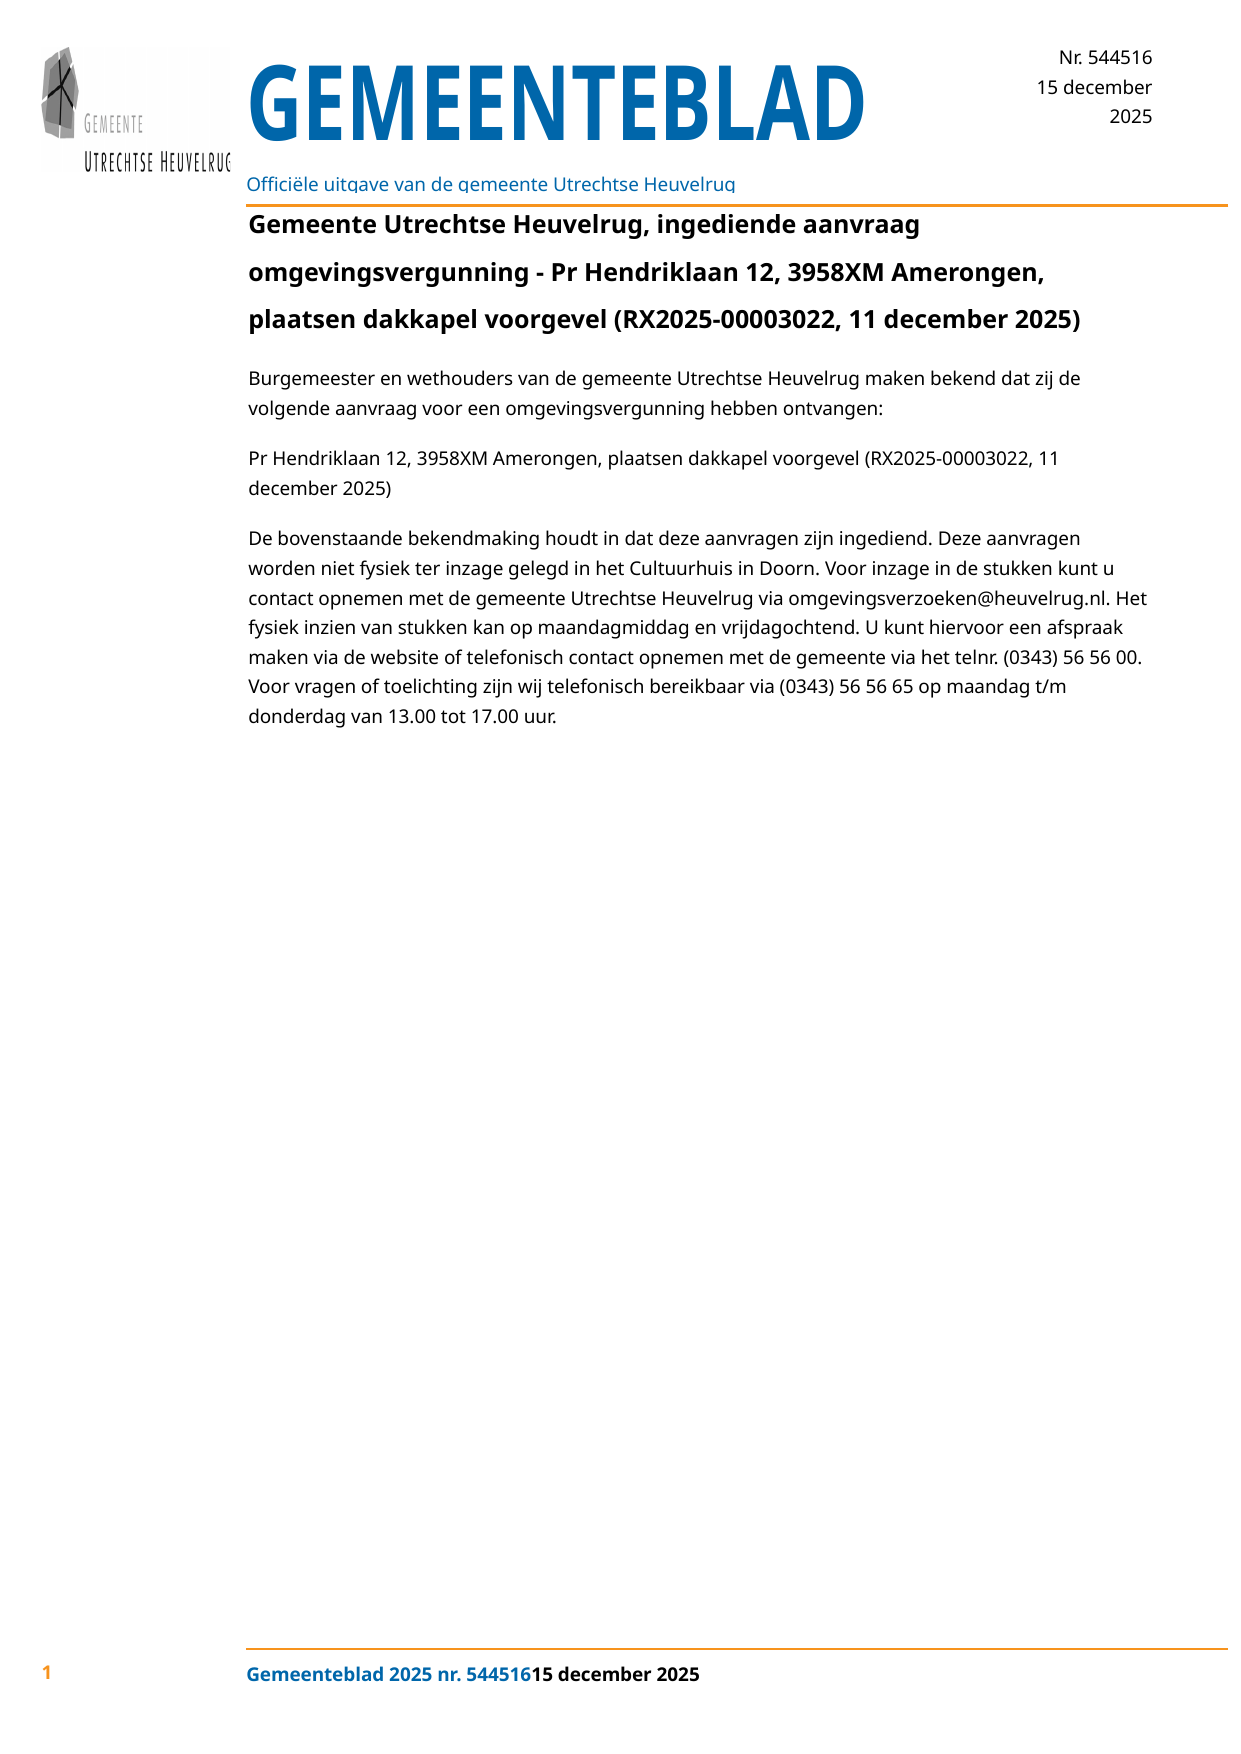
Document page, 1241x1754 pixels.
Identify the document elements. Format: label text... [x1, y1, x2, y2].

text Burgemeester en wethouders van de gemeente Utrechtse Heuvelrug maken bekend dat zij de volgende aanvraag voor een omgevingsvergunning hebben ontvangen: [248, 366, 1152, 421]
text Gemeente Utrechtse Heuvelrug, ingediende aanvraag omgevingsvergunning - Pr Hendriklaan 12, 3958XM Amerongen, plaatsen dakkapel voorgevel (RX2025-00003022, 11 december 2025) [248, 207, 1152, 336]
text De bovenstaande bekendmaking houdt in dat deze aanvragen zijn ingediend. Deze aanvragen worden niet fysiek ter inzage gelegd in het Cultuurhuis in Doorn. Voor inzage in de stukken kunt u contact opnemen met de gemeente Utrechtse Heuvelrug via omgevingsverzoeken@heuvelrug.nl. Het fysiek inzien van stukken kan op maandagmiddag en vrijdagochtend. U kunt hiervoor een afspraak maken via de website of telefonisch contact opnemen met de gemeente via het telnr. (0343) 56 56 00. Voor vragen of toelichting zijn wij telefonisch bereikbaar via (0343) 56 56 65 op maandag t/m donderdag van 13.00 tot 17.00 uur. [248, 526, 1152, 729]
text Pr Hendriklaan 12, 3958XM Amerongen, plaatsen dakkapel voorgevel (RX2025-00003022, 11 december 2025) [248, 446, 1152, 501]
picture [41, 47, 231, 172]
